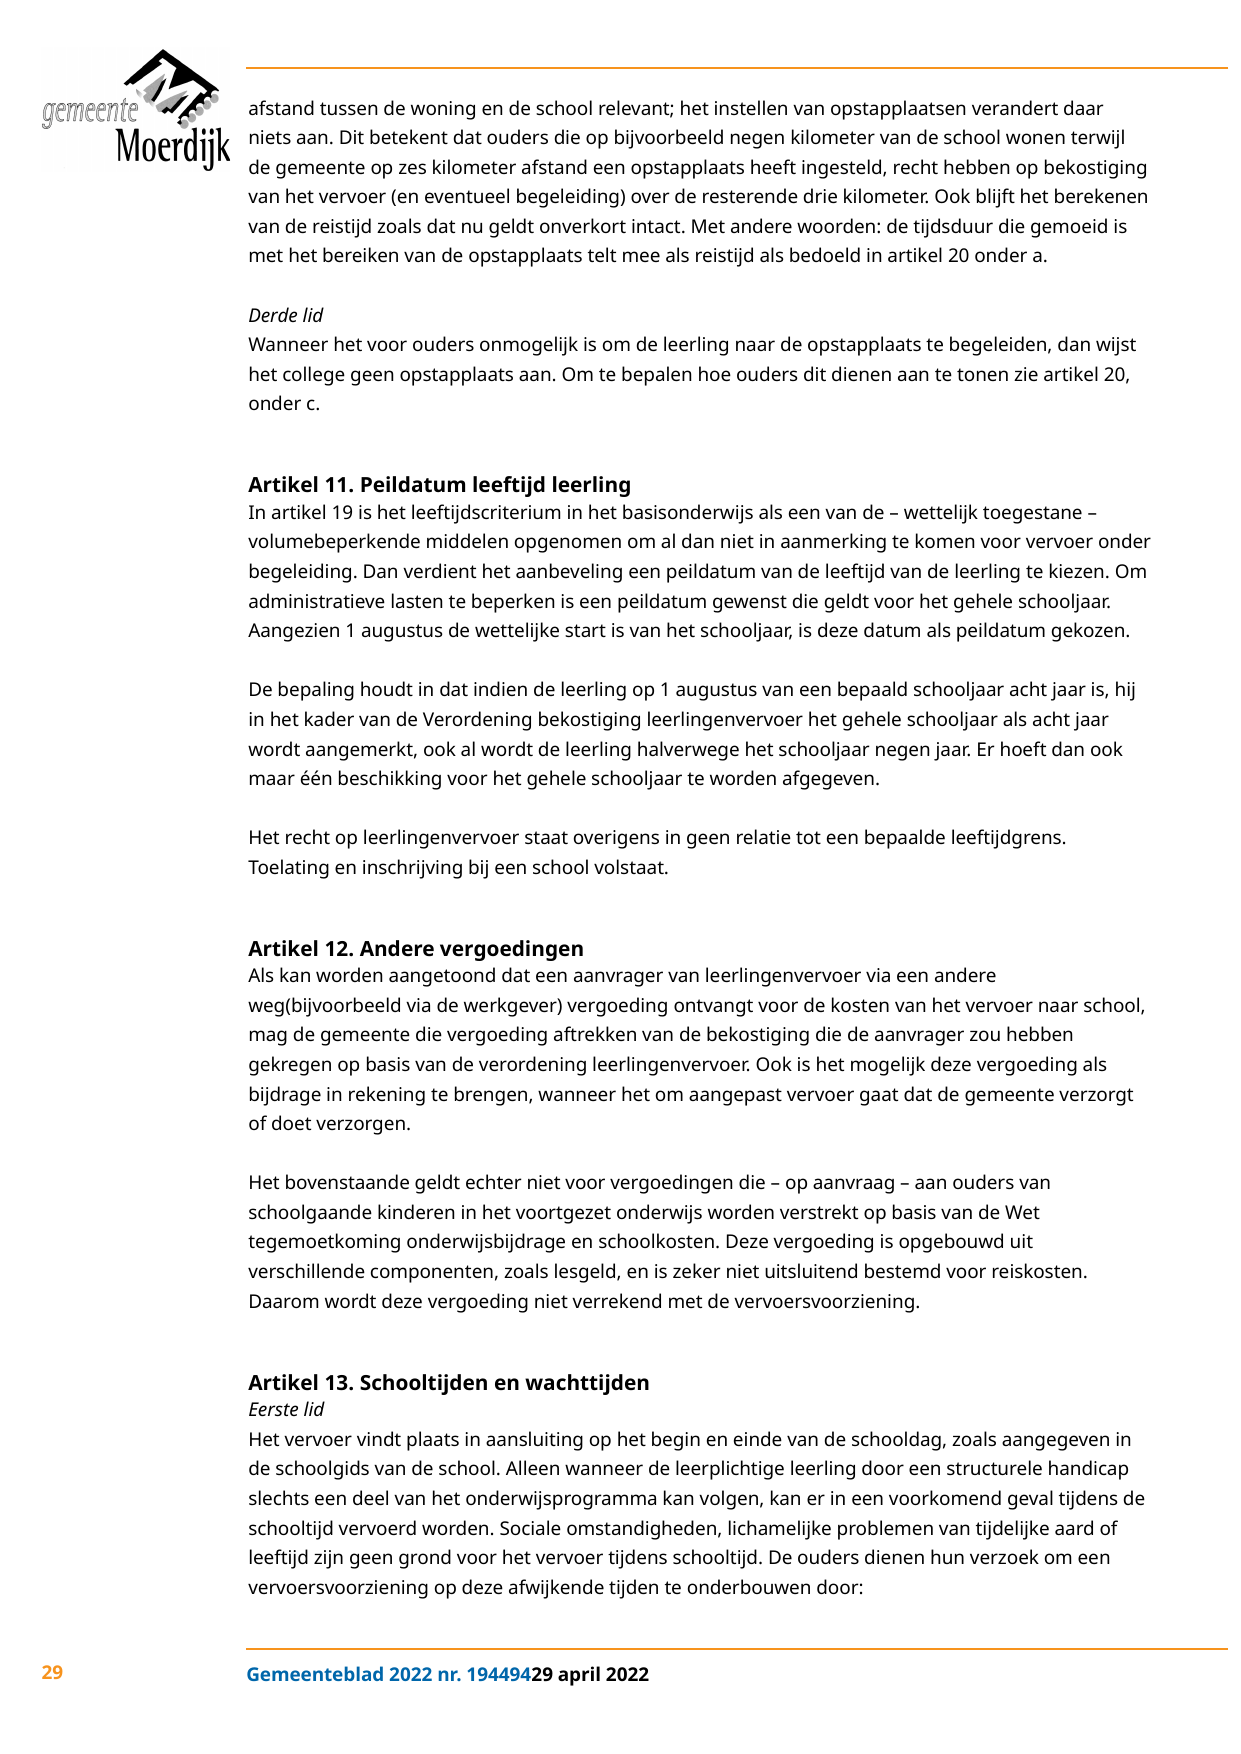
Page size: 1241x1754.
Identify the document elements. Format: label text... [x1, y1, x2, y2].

text Artikel 11. Peildatum leeftijd leerling [248, 471, 1152, 499]
text Artikel 12. Andere vergoedingen [248, 934, 1152, 962]
text Het recht op leerlingenvervoer staat overigens in geen relatie tot een bepaalde leeftijdgrens. Toelating en inschrijving bij een school volstaat. [248, 824, 1152, 880]
text Artikel 13. Schooltijden en wachttijden [248, 1368, 1152, 1396]
text Eerste lid [248, 1396, 1152, 1422]
text Derde lid [248, 302, 1152, 328]
picture [41, 47, 231, 172]
text Het vervoer vindt plaats in aansluiting op het begin en einde van de schooldag, zoals aangegeven in de schoolgids van de school. Alleen wanneer de leerplichtige leerling door een structurele handicap slechts een deel van het onderwijsprogramma kan volgen, kan er in een voorkomend geval tijdens de schooltijd vervoerd worden. Sociale omstandigheden, lichamelijke problemen van tijdelijke aard of leeftijd zijn geen grond voor het vervoer tijdens schooltijd. De ouders dienen hun verzoek om een vervoersvoorziening op deze afwijkende tijden te onderbouwen door: [248, 1426, 1152, 1599]
text afstand tussen de woning en de school relevant; het instellen van opstapplaatsen verandert daar niets aan. Dit betekent dat ouders die op bijvoorbeeld negen kilometer van de school wonen terwijl de gemeente op zes kilometer afstand een opstapplaats heeft ingesteld, recht hebben op bekostiging van het vervoer (en eventueel begeleiding) over de resterende drie kilometer. Ook blijft het berekenen van de reistijd zoals dat nu geldt onverkort intact. Met andere woorden: de tijdsduur die gemoeid is met het bereiken van de opstapplaats telt mee als reistijd als bedoeld in artikel 20 onder a. [248, 95, 1152, 268]
text De bepaling houdt in dat indien de leerling op 1 augustus van een bepaald schooljaar acht jaar is, hij in het kader van de Verordening bekostiging leerlingenvervoer het gehele schooljaar als acht jaar wordt aangemerkt, ook al wordt de leerling halverwege het schooljaar negen jaar. Er hoeft dan ook maar één beschikking voor het gehele schooljaar te worden afgegeven. [248, 677, 1152, 791]
text In artikel 19 is het leeftijdscriterium in het basisonderwijs als een van de – wettelijk toegestane – volumebeperkende middelen opgenomen om al dan niet in aanmerking te komen voor vervoer onder begeleiding. Dan verdient het aanbeveling een peildatum van de leeftijd van de leerling te kiezen. Om administratieve lasten te beperken is een peildatum gewenst die geldt voor het gehele schooljaar. Aangezien 1 augustus de wettelijke start is van het schooljaar, is deze datum als peildatum gekozen. [248, 499, 1152, 643]
text Het bovenstaande geldt echter niet voor vergoedingen die – op aanvraag – aan ouders van schoolgaande kinderen in het voortgezet onderwijs worden verstrekt op basis van de Wet tegemoetkoming onderwijsbijdrage en schoolkosten. Deze vergoeding is opgebouwd uit verschillende componenten, zoals lesgeld, en is zeker niet uitsluitend bestemd voor reiskosten. Daarom wordt deze vergoeding niet verrekend met de vervoersvoorziening. [248, 1169, 1152, 1314]
text Als kan worden aangetoond dat een aanvrager van leerlingenvervoer via een andere weg(bijvoorbeeld via de werkgever) vergoeding ontvangt voor de kosten van het vervoer naar school, mag de gemeente die vergoeding aftrekken van de bekostiging die de aanvrager zou hebben gekregen op basis van de verordening leerlingenvervoer. Ook is het mogelijk deze vergoeding als bijdrage in rekening te brengen, wanneer het om aangepast vervoer gaat dat de gemeente verzorgt of doet verzorgen. [248, 962, 1152, 1136]
text Wanneer het voor ouders onmogelijk is om de leerling naar de opstapplaats te begeleiden, dan wijst het college geen opstapplaats aan. Om te bepalen hoe ouders dit dienen aan te tonen zie artikel 20, onder c. [248, 331, 1152, 416]
